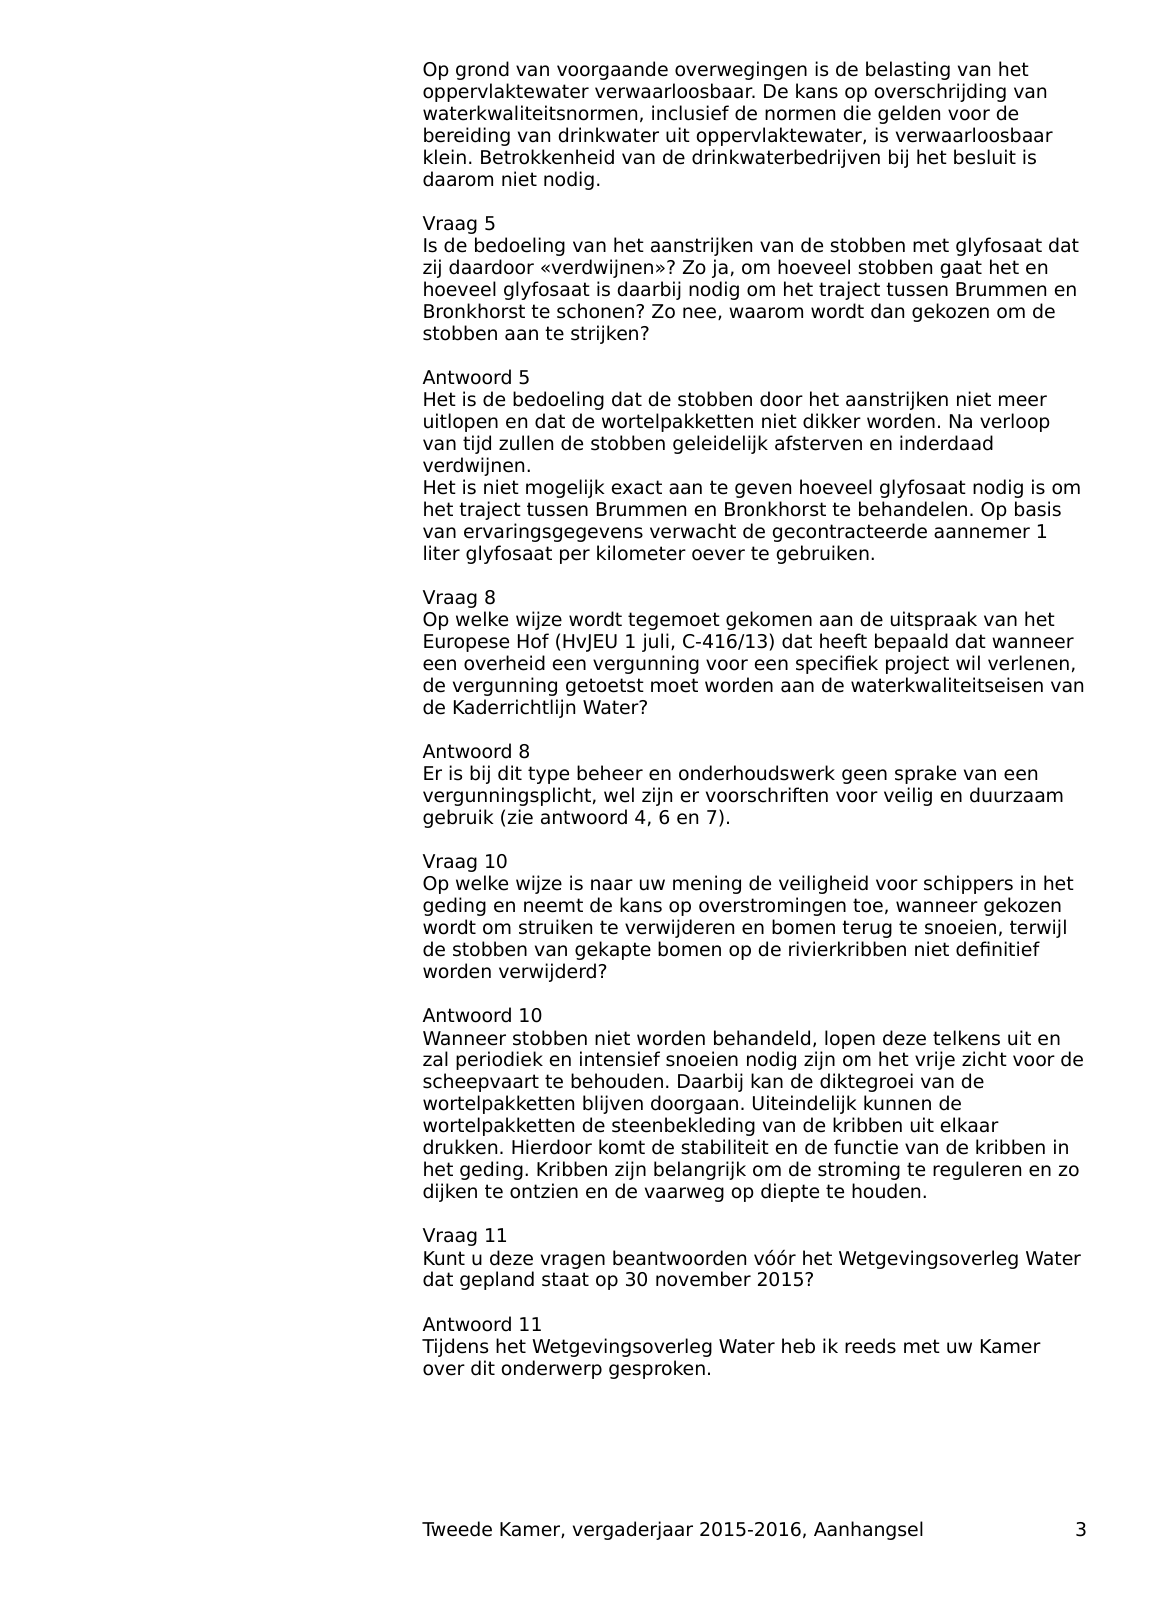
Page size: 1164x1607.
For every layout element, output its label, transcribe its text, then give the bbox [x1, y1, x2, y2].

text Tijdens het Wetgevingsoverleg Water heb ik reeds met uw Kamer over dit onderwerp gesproken. [422, 1336, 1087, 1379]
text Vraag 11 [422, 1225, 1087, 1247]
text Antwoord 10 [422, 1005, 1087, 1027]
text Kunt u deze vragen beantwoorden vóór het Wetgevingsoverleg Water dat gepland staat op 30 november 2015? [422, 1247, 1087, 1291]
text Wanneer stobben niet worden behandeld, lopen deze telkens uit en zal periodiek en intensief snoeien nodig zijn om het vrije zicht voor de scheepvaart te behouden. Daarbij kan de diktegroei van de wortelpakketten blijven doorgaan. Uiteindelijk kunnen de wortelpakketten de steenbekleding van de kribben uit elkaar drukken. Hierdoor komt de stabiliteit en de functie van de kribben in het geding. Kribben zijn belangrijk om de stroming te reguleren en zo dijken te ontzien en de vaarweg op diepte te houden. [422, 1027, 1087, 1203]
text Antwoord 5 [422, 367, 1087, 389]
text Op welke wijze is naar uw mening de veiligheid voor schippers in het geding en neemt de kans op overstromingen toe, wanneer gekozen wordt om struiken te verwijderen en bomen terug te snoeien, terwijl de stobben van gekapte bomen op de rivierkribben niet definitief worden verwijderd? [422, 873, 1087, 983]
text Er is bij dit type beheer en onderhoudswerk geen sprake van een vergunningsplicht, wel zijn er voorschriften voor veilig en duurzaam gebruik (zie antwoord 4, 6 en 7). [422, 763, 1087, 829]
text Is de bedoeling van het aanstrijken van de stobben met glyfosaat dat zij daardoor «verdwijnen»? Zo ja, om hoeveel stobben gaat het en hoeveel glyfosaat is daarbij nodig om het traject tussen Brummen en Bronkhorst te schonen? Zo nee, waarom wordt dan gekozen om de stobben aan te strijken? [422, 235, 1087, 345]
text Op grond van voorgaande overwegingen is de belasting van het oppervlaktewater verwaarloosbaar. De kans op overschrijding van waterkwaliteitsnormen, inclusief de normen die gelden voor de bereiding van drinkwater uit oppervlaktewater, is verwaarloosbaar klein. Betrokkenheid van de drinkwaterbedrijven bij het besluit is daarom niet nodig. [422, 59, 1087, 191]
text Antwoord 8 [422, 741, 1087, 763]
text Antwoord 11 [422, 1313, 1087, 1336]
text Op welke wijze wordt tegemoet gekomen aan de uitspraak van het Europese Hof (HvJEU 1 juli, C-416/13) dat heeft bepaald dat wanneer een overheid een vergunning voor een specifiek project wil verlenen, de vergunning getoetst moet worden aan de waterkwaliteitseisen van de Kaderrichtlijn Water? [422, 609, 1087, 719]
text Vraag 10 [422, 851, 1087, 873]
text Het is niet mogelijk exact aan te geven hoeveel glyfosaat nodig is om het traject tussen Brummen en Bronkhorst te behandelen. Op basis van ervaringsgegevens verwacht de gecontracteerde aannemer 1 liter glyfosaat per kilometer oever te gebruiken. [422, 477, 1087, 565]
text Vraag 8 [422, 587, 1087, 609]
text Het is de bedoeling dat de stobben door het aanstrijken niet meer uitlopen en dat de wortelpakketten niet dikker worden. Na verloop van tijd zullen de stobben geleidelijk afsterven en inderdaad verdwijnen. [422, 389, 1087, 477]
text Vraag 5 [422, 213, 1087, 235]
